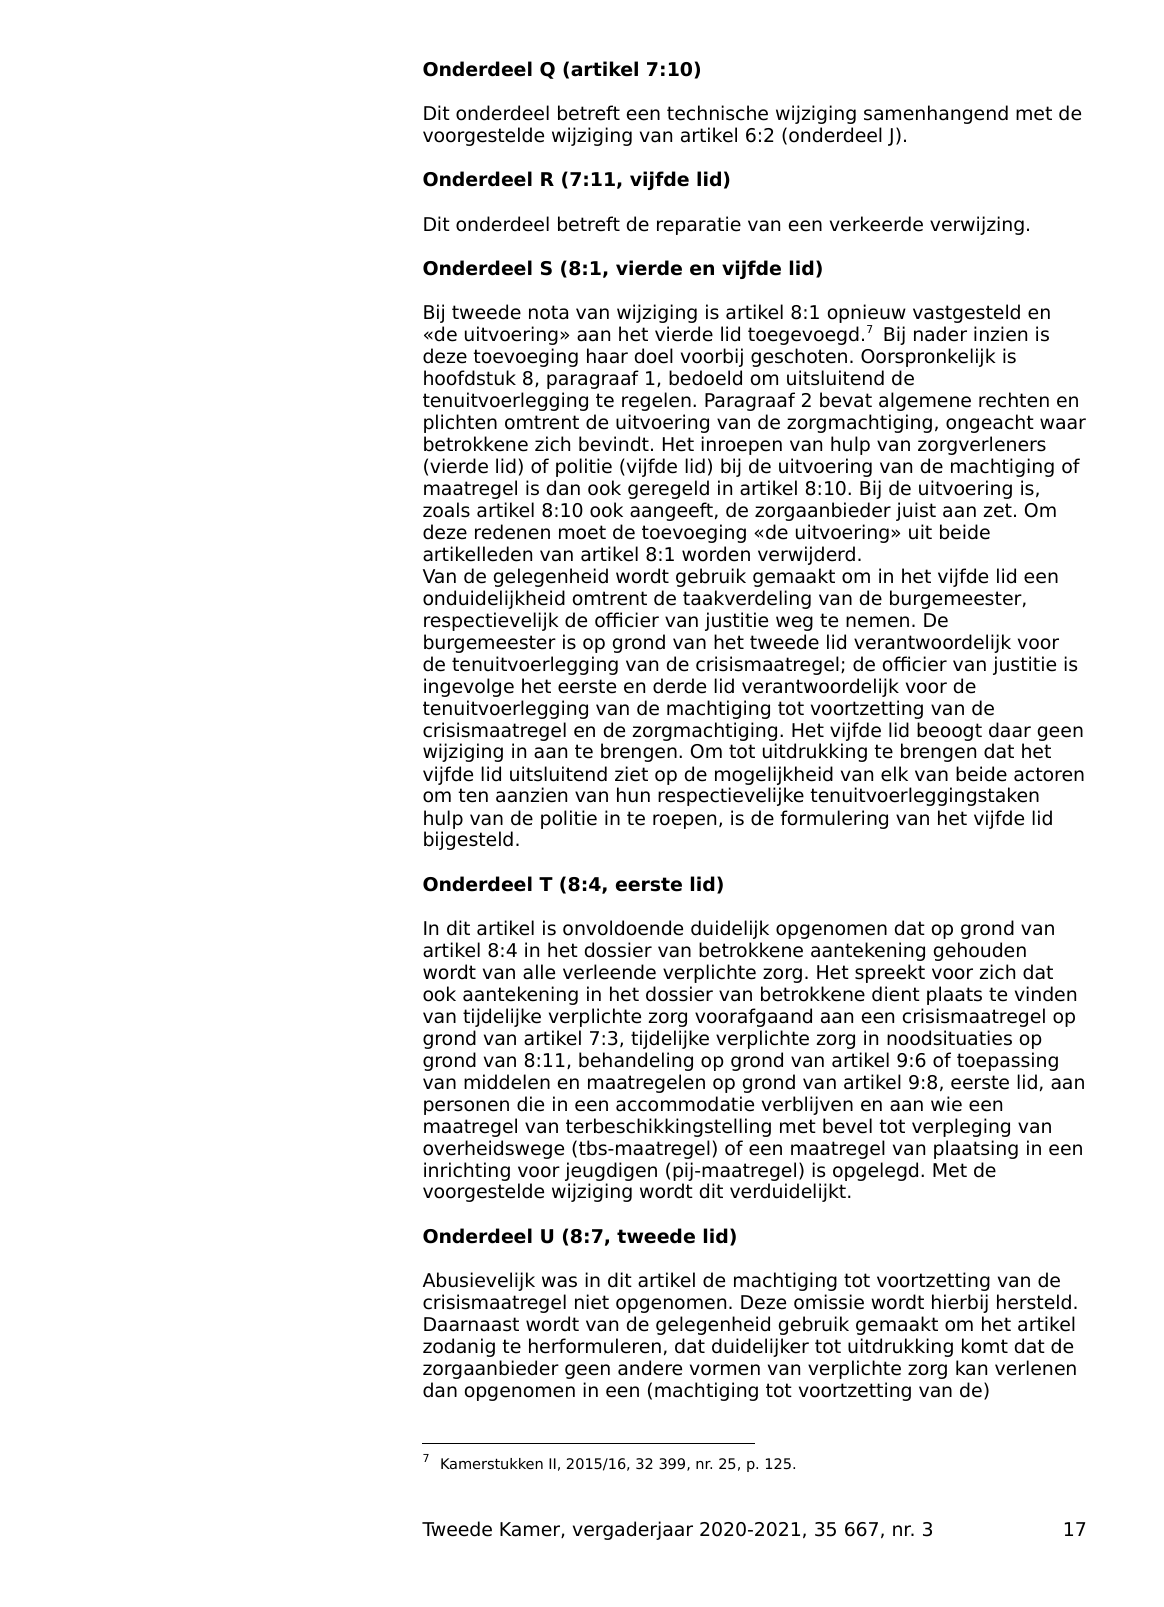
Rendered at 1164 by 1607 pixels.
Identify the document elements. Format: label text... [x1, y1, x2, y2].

text Dit onderdeel betreft een technische wijziging samenhangend met de voorgestelde wijziging van artikel 6:2 (onderdeel J). [422, 103, 1087, 147]
text In dit artikel is onvoldoende duidelijk opgenomen dat op grond van artikel 8:4 in het dossier van betrokkene aantekening gehouden wordt van alle verleende verplichte zorg. Het spreekt voor zich dat ook aantekening in het dossier van betrokkene dient plaats te vinden van tijdelijke verplichte zorg voorafgaand aan een crisismaatregel op grond van artikel 7:3, tijdelijke verplichte zorg in noodsituaties op grond van 8:11, behandeling op grond van artikel 9:6 of toepassing van middelen en maatregelen op grond van artikel 9:8, eerste lid, aan personen die in een accommodatie verblijven en aan wie een maatregel van terbeschikkingstelling met bevel tot verpleging van overheidswege (tbs-maatregel) of een maatregel van plaatsing in een inrichting voor jeugdigen (pij-maatregel) is opgelegd. Met de voorgestelde wijziging wordt dit verduidelijkt. [422, 918, 1087, 1203]
subtitle Onderdeel R (7:11, vijfde lid) [422, 169, 1087, 191]
subtitle Onderdeel Q (artikel 7:10) [422, 59, 1087, 81]
subtitle Onderdeel T (8:4, eerste lid) [422, 873, 1087, 896]
subtitle Onderdeel S (8:1, vierde en vijfde lid) [422, 258, 1087, 280]
text Abusievelijk was in dit artikel de machtiging tot voortzetting van de crisismaatregel niet opgenomen. Deze omissie wordt hierbij hersteld. Daarnaast wordt van de gelegenheid gebruik gemaakt om het artikel zodanig te herformuleren, dat duidelijker tot uitdrukking komt dat de zorgaanbieder geen andere vormen van verplichte zorg kan verlenen dan opgenomen in een (machtiging tot voortzetting van de) [422, 1270, 1087, 1402]
text Bij tweede nota van wijziging is artikel 8:1 opnieuw vastgesteld en «de uitvoering» aan het vierde lid toegevoegd. Bij nader inzien is deze toevoeging haar doel voorbij geschoten. Oorspronkelijk is hoofdstuk 8, paragraaf 1, bedoeld om uitsluitend de tenuitvoerlegging te regelen. Paragraaf 2 bevat algemene rechten en plichten omtrent de uitvoering van de zorgmachtiging, ongeacht waar betrokkene zich bevindt. Het inroepen van hulp van zorgverleners (vierde lid) of politie (vijfde lid) bij de uitvoering van de machtiging of maatregel is dan ook geregeld in artikel 8:10. Bij de uitvoering is, zoals artikel 8:10 ook aangeeft, de zorgaanbieder juist aan zet. Om deze redenen moet de toevoeging «de uitvoering» uit beide artikelleden van artikel 8:1 worden verwijderd. [422, 302, 1087, 566]
subtitle Onderdeel U (8:7, tweede lid) [422, 1226, 1087, 1248]
text Kamerstukken II, 2015/16, 32 399, nr. 25, p. 125. [422, 1452, 1087, 1474]
text Van de gelegenheid wordt gebruik gemaakt om in het vijfde lid een onduidelijkheid omtrent de taakverdeling van de burgemeester, respectievelijk de officier van justitie weg te nemen. De burgemeester is op grond van het tweede lid verantwoordelijk voor de tenuitvoerlegging van de crisismaatregel; de officier van justitie is ingevolge het eerste en derde lid verantwoordelijk voor de tenuitvoerlegging van de machtiging tot voortzetting van de crisismaatregel en de zorgmachtiging. Het vijfde lid beoogt daar geen wijziging in aan te brengen. Om tot uitdrukking te brengen dat het vijfde lid uitsluitend ziet op de mogelijkheid van elk van beide actoren om ten aanzien van hun respectievelijke tenuitvoerleggingstaken hulp van de politie in te roepen, is de formulering van het vijfde lid bijgesteld. [422, 566, 1087, 851]
text Dit onderdeel betreft de reparatie van een verkeerde verwijzing. [422, 213, 1087, 236]
